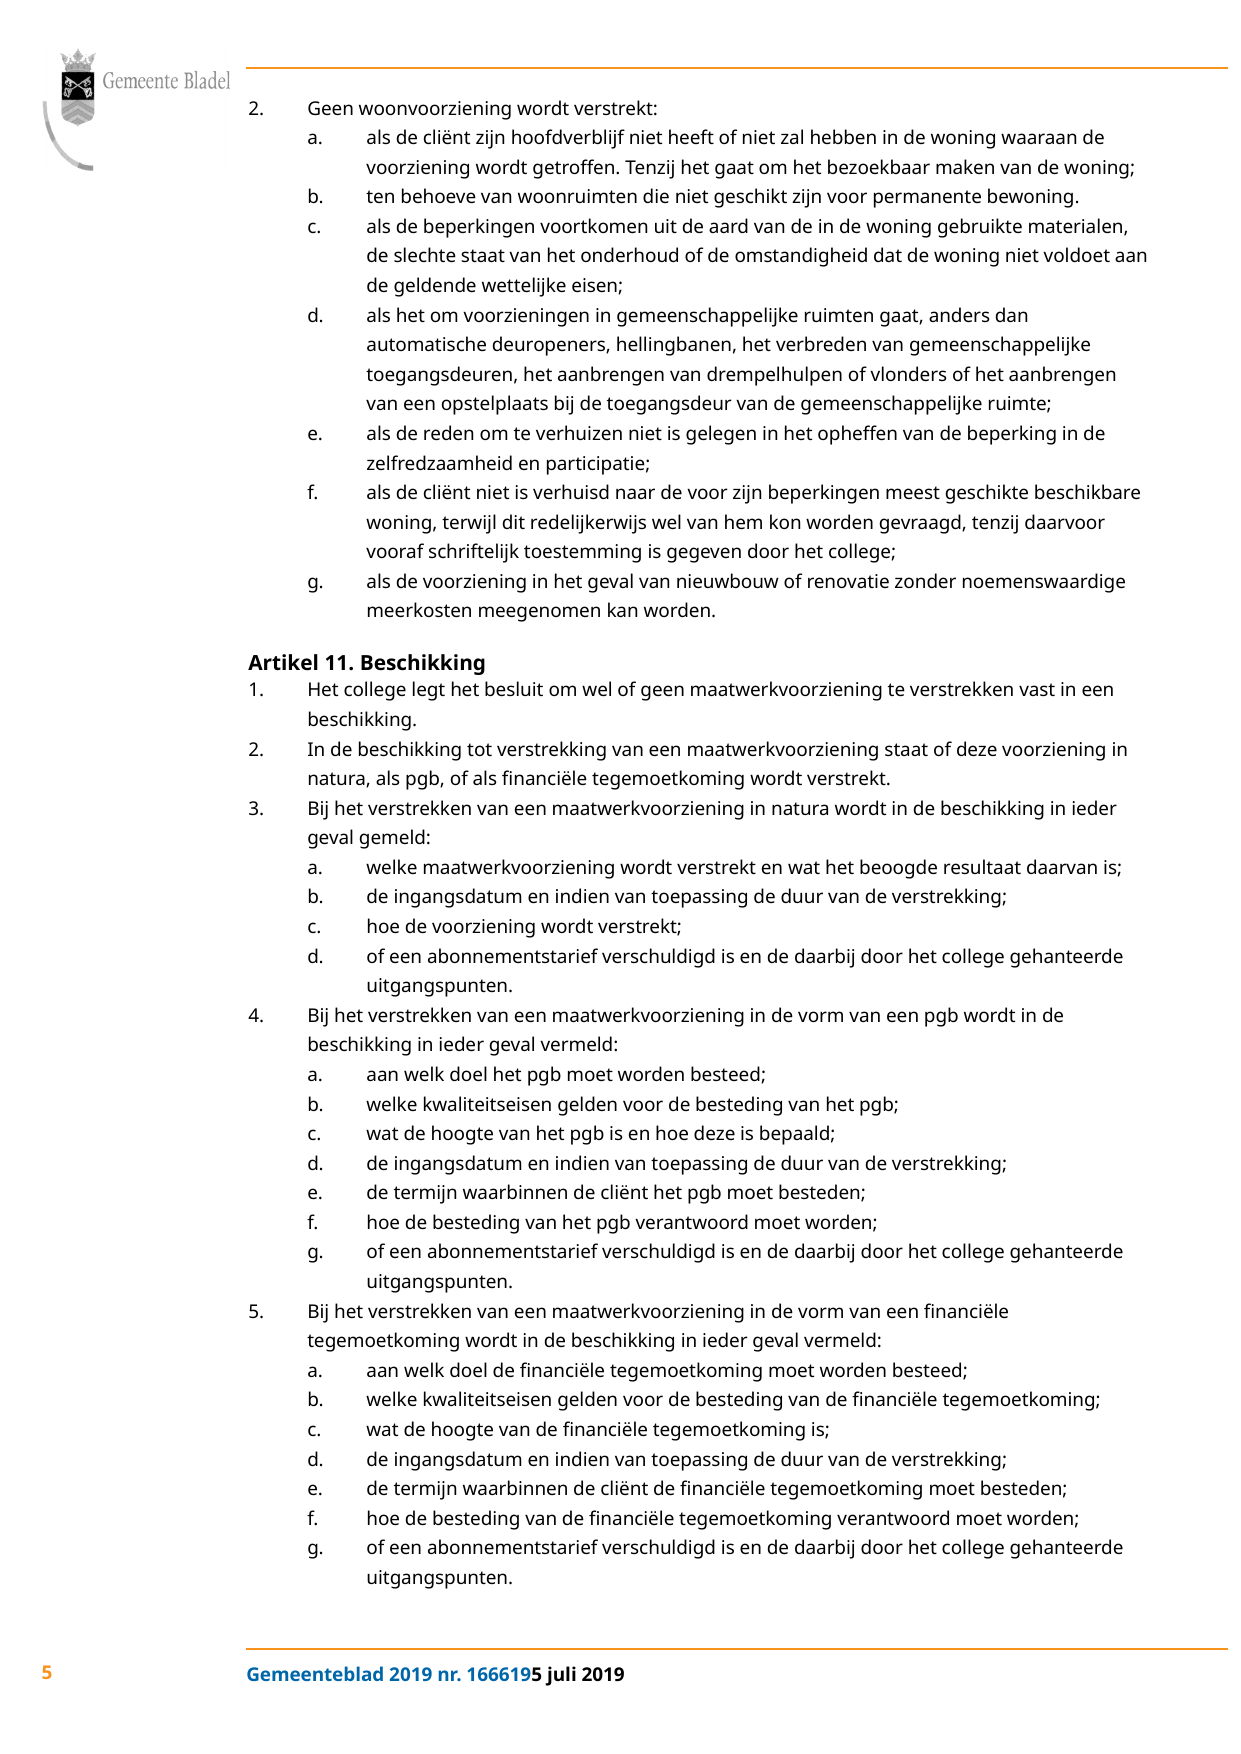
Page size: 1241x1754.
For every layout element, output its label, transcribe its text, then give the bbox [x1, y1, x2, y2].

list hoe de voorziening wordt verstrekt; [307, 913, 1152, 939]
list welke kwaliteitseisen gelden voor de besteding van het pgb; [307, 1091, 1152, 1116]
list Geen woonvoorziening wordt verstrekt: [248, 95, 1152, 121]
list de termijn waarbinnen de cliënt het pgb moet besteden; [307, 1179, 1152, 1205]
text Artikel 11. Beschikking [248, 648, 1152, 677]
list ten behoeve van woonruimten die niet geschikt zijn voor permanente bewoning. [307, 183, 1152, 209]
list hoe de besteding van de financiële tegemoetkoming verantwoord moet worden; [307, 1505, 1152, 1531]
list In de beschikking tot verstrekking van een maatwerkvoorziening staat of deze voorziening in natura, als pgb, of als financiële tegemoetkoming wordt verstrekt. [248, 736, 1152, 791]
list de ingangsdatum en indien van toepassing de duur van de verstrekking; [307, 1150, 1152, 1176]
list als de cliënt zijn hoofdverblijf niet heeft of niet zal hebben in de woning waaraan de voorziening wordt getroffen. Tenzij het gaat om het bezoekbaar maken van de woning; [307, 124, 1152, 180]
picture [41, 47, 231, 172]
list Bij het verstrekken van een maatwerkvoorziening in natura wordt in de beschikking in ieder geval gemeld: [248, 795, 1152, 850]
list als het om voorzieningen in gemeenschappelijke ruimten gaat, anders dan automatische deuropeners, hellingbanen, het verbreden van gemeenschappelijke toegangsdeuren, het aanbrengen van drempelhulpen of vlonders of het aanbrengen van een opstelplaats bij de toegangsdeur van de gemeenschappelijke ruimte; [307, 302, 1152, 416]
list aan welk doel het pgb moet worden besteed; [307, 1061, 1152, 1087]
list hoe de besteding van het pgb verantwoord moet worden; [307, 1209, 1152, 1235]
list wat de hoogte van de financiële tegemoetkoming is; [307, 1416, 1152, 1442]
list aan welk doel de financiële tegemoetkoming moet worden besteed; [307, 1357, 1152, 1383]
list de termijn waarbinnen de cliënt de financiële tegemoetkoming moet besteden; [307, 1475, 1152, 1501]
list welke maatwerkvoorziening wordt verstrekt en wat het beoogde resultaat daarvan is; [307, 854, 1152, 880]
list wat de hoogte van het pgb is en hoe deze is bepaald; [307, 1120, 1152, 1146]
list als de beperkingen voortkomen uit de aard van de in de woning gebruikte materialen, de slechte staat van het onderhoud of de omstandigheid dat de woning niet voldoet aan de geldende wettelijke eisen; [307, 213, 1152, 298]
list of een abonnementstarief verschuldigd is en de daarbij door het college gehanteerde uitgangspunten. [307, 1534, 1152, 1590]
list de ingangsdatum en indien van toepassing de duur van de verstrekking; [307, 884, 1152, 909]
list als de voorziening in het geval van nieuwbouw of renovatie zonder noemenswaardige meerkosten meegenomen kan worden. [307, 568, 1152, 623]
list of een abonnementstarief verschuldigd is en de daarbij door het college gehanteerde uitgangspunten. [307, 943, 1152, 998]
list Bij het verstrekken van een maatwerkvoorziening in de vorm van een financiële tegemoetkoming wordt in de beschikking in ieder geval vermeld: [248, 1298, 1152, 1353]
list welke kwaliteitseisen gelden voor de besteding van de financiële tegemoetkoming; [307, 1387, 1152, 1412]
list als de reden om te verhuizen niet is gelegen in het opheffen van de beperking in de zelfredzaamheid en participatie; [307, 420, 1152, 476]
list of een abonnementstarief verschuldigd is en de daarbij door het college gehanteerde uitgangspunten. [307, 1239, 1152, 1294]
list Het college legt het besluit om wel of geen maatwerkvoorziening te verstrekken vast in een beschikking. [248, 677, 1152, 732]
list als de cliënt niet is verhuisd naar de voor zijn beperkingen meest geschikte beschikbare woning, terwijl dit redelijkerwijs wel van hem kon worden gevraagd, tenzij daarvoor vooraf schriftelijk toestemming is gegeven door het college; [307, 479, 1152, 564]
list de ingangsdatum en indien van toepassing de duur van de verstrekking; [307, 1446, 1152, 1471]
list Bij het verstrekken van een maatwerkvoorziening in de vorm van een pgb wordt in de beschikking in ieder geval vermeld: [248, 1002, 1152, 1057]
